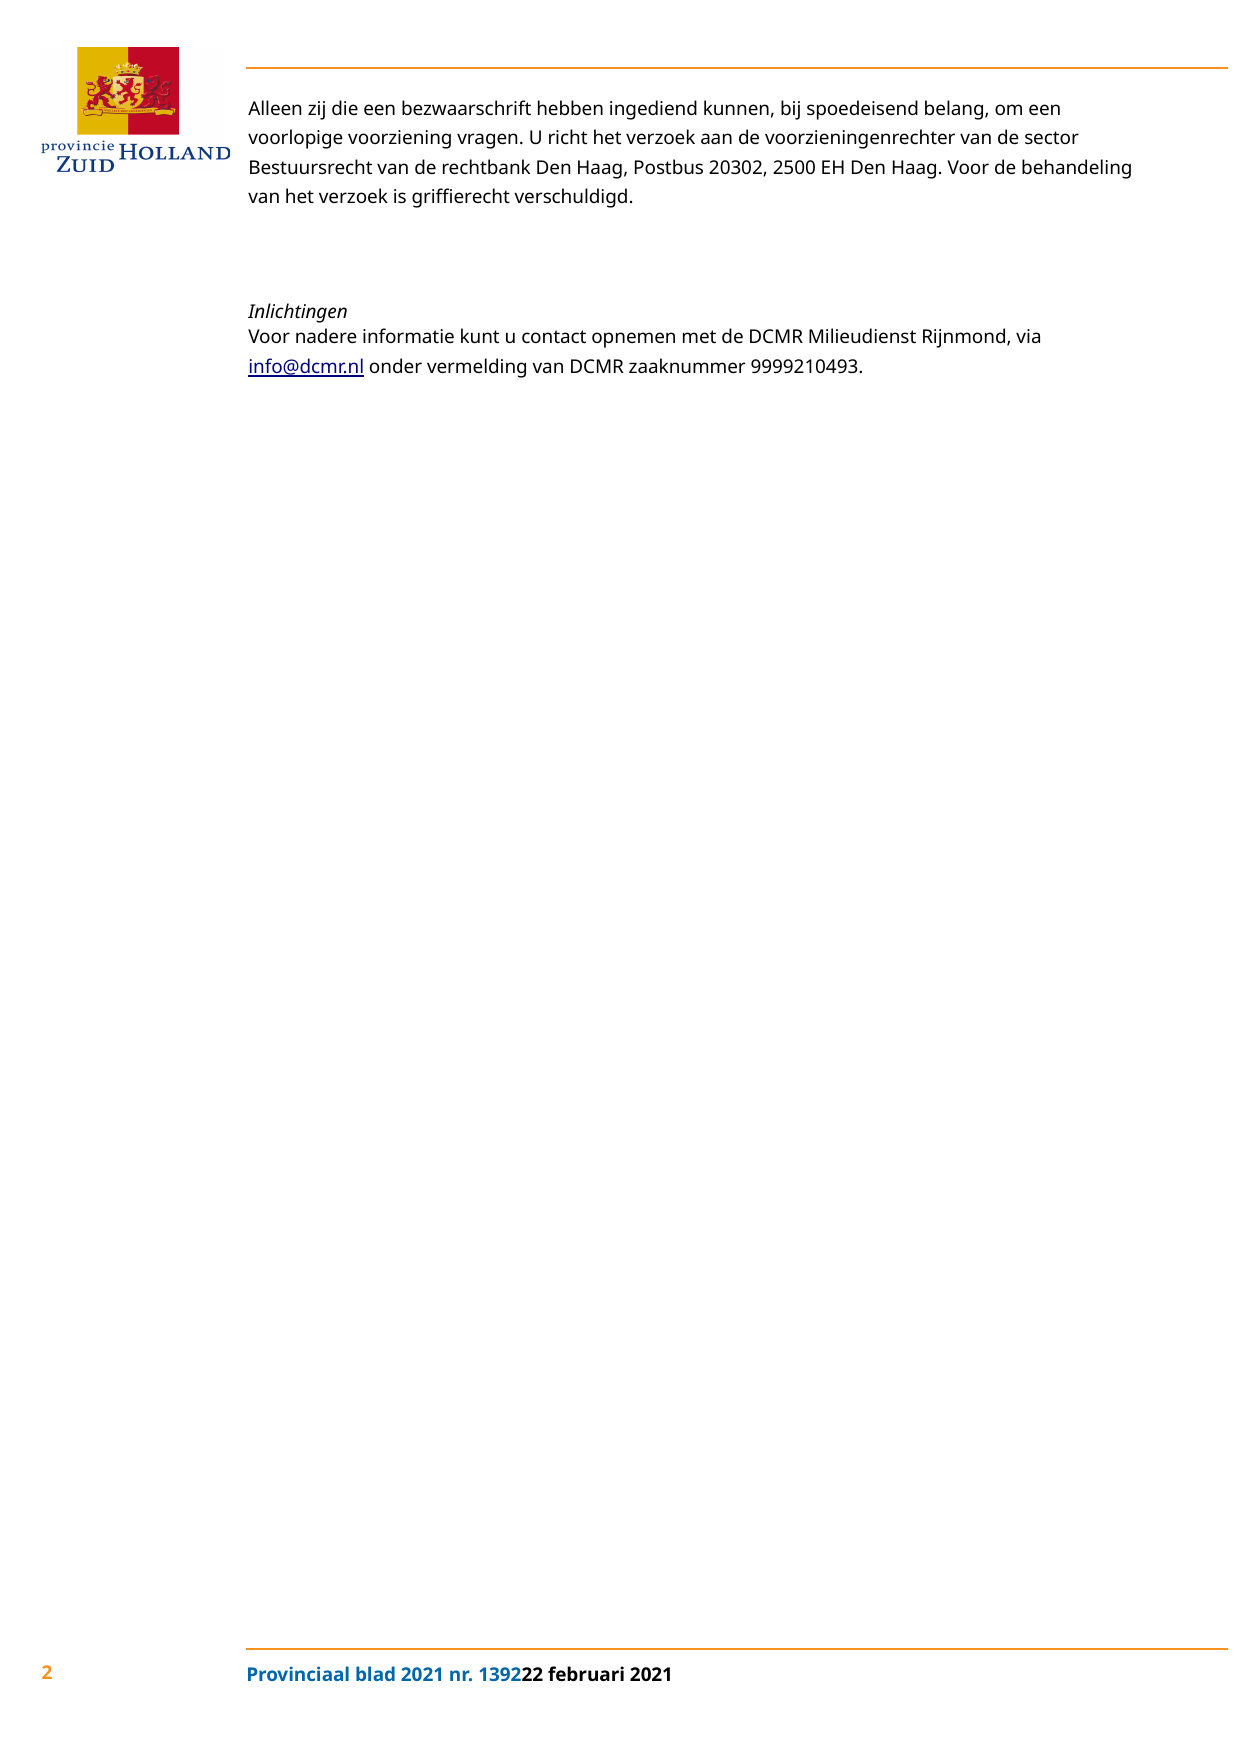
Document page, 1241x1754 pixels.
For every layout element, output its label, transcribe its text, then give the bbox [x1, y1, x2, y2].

text Voor nadere informatie kunt u contact opnemen met de DCMR Milieudienst Rijnmond, via info@dcmr.nl onder vermelding van DCMR zaaknummer 9999210493. [248, 324, 1152, 379]
text Alleen zij die een bezwaarschrift hebben ingediend kunnen, bij spoedeisend belang, om een voorlopige voorziening vragen. U richt het verzoek aan de voorzieningenrechter van de sector Bestuursrecht van de rechtbank Den Haag, Postbus 20302, 2500 EH Den Haag. Voor de behandeling van het verzoek is griffierecht verschuldigd. [248, 95, 1152, 209]
picture [41, 47, 231, 172]
text Inlichtingen [248, 298, 1152, 324]
